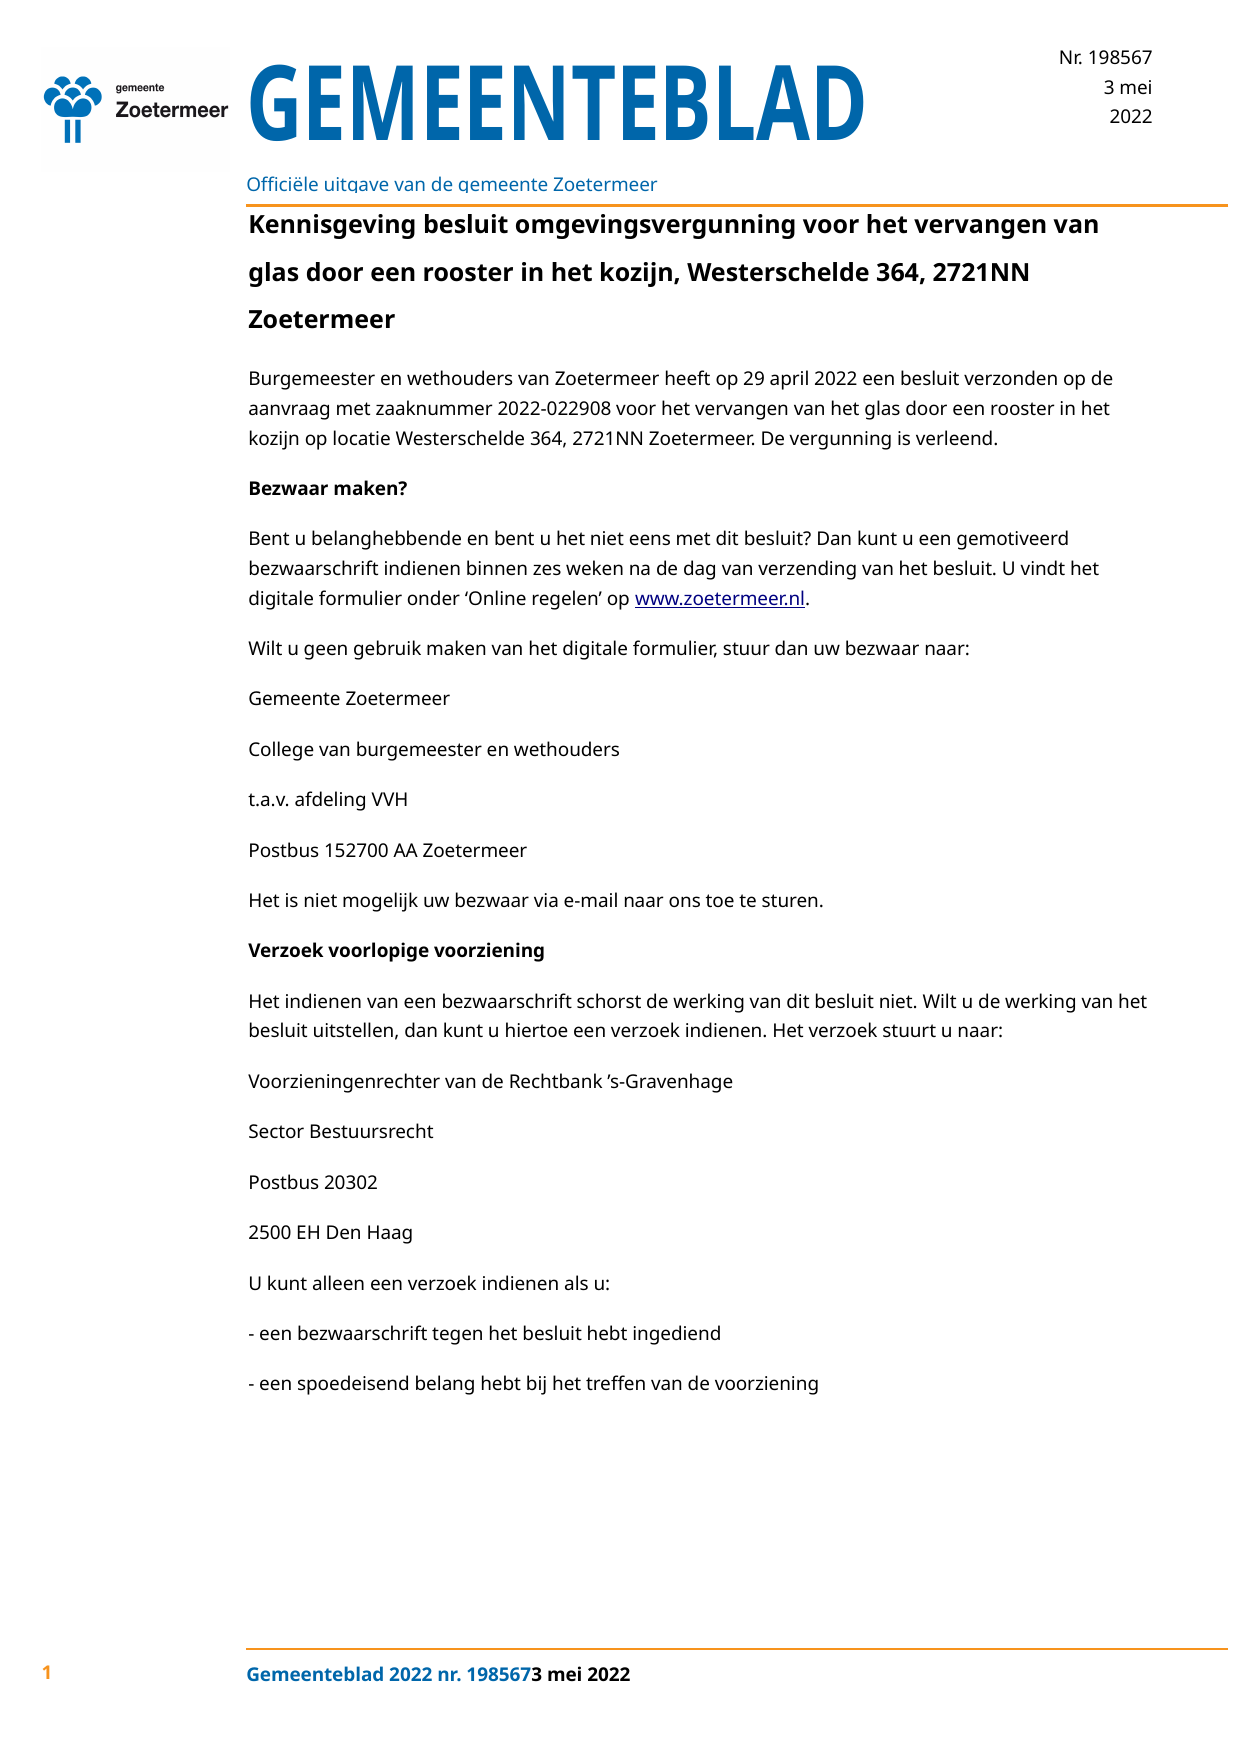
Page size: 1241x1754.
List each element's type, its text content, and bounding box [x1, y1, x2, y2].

text Wilt u geen gebruik maken van het digitale formulier, stuur dan uw bezwaar naar: [248, 635, 1152, 661]
text Het is niet mogelijk uw bezwaar via e-mail naar ons toe te sturen. [248, 887, 1152, 913]
text Postbus 152700 AA Zoetermeer [248, 837, 1152, 862]
picture [41, 47, 231, 172]
text - een spoedeisend belang hebt bij het treffen van de voorziening [248, 1371, 1152, 1396]
text t.a.v. afdeling VVH [248, 786, 1152, 812]
text Bezwaar maken? [248, 475, 1152, 501]
text College van burgemeester en wethouders [248, 736, 1152, 762]
text Bent u belanghebbende en bent u het niet eens met dit besluit? Dan kunt u een gemotiveerd bezwaarschrift indienen binnen zes weken na de dag van verzending van het besluit. U vindt het digitale formulier onder ‘Online regelen’ op www.zoetermeer.nl. [248, 526, 1152, 610]
text 2500 EH Den Haag [248, 1219, 1152, 1245]
text U kunt alleen een verzoek indienen als u: [248, 1270, 1152, 1295]
text Gemeente Zoetermeer [248, 686, 1152, 711]
text - een bezwaarschrift tegen het besluit hebt ingediend [248, 1320, 1152, 1346]
text Postbus 20302 [248, 1169, 1152, 1194]
text Burgemeester en wethouders van Zoetermeer heeft op 29 april 2022 een besluit verzonden op de aanvraag met zaaknummer 2022-022908 voor het vervangen van het glas door een rooster in het kozijn op locatie Westerschelde 364, 2721NN Zoetermeer. De vergunning is verleend. [248, 366, 1152, 450]
text Het indienen van een bezwaarschrift schorst de werking van dit besluit niet. Wilt u de werking van het besluit uitstellen, dan kunt u hiertoe een verzoek indienen. Het verzoek stuurt u naar: [248, 988, 1152, 1043]
text Verzoek voorlopige voorziening [248, 938, 1152, 963]
text Voorzieningenrechter van de Rechtbank ’s-Gravenhage [248, 1068, 1152, 1094]
text Kennisgeving besluit omgevingsvergunning voor het vervangen van glas door een rooster in het kozijn, Westerschelde 364, 2721NN Zoetermeer [248, 207, 1152, 336]
text Sector Bestuursrecht [248, 1118, 1152, 1144]
